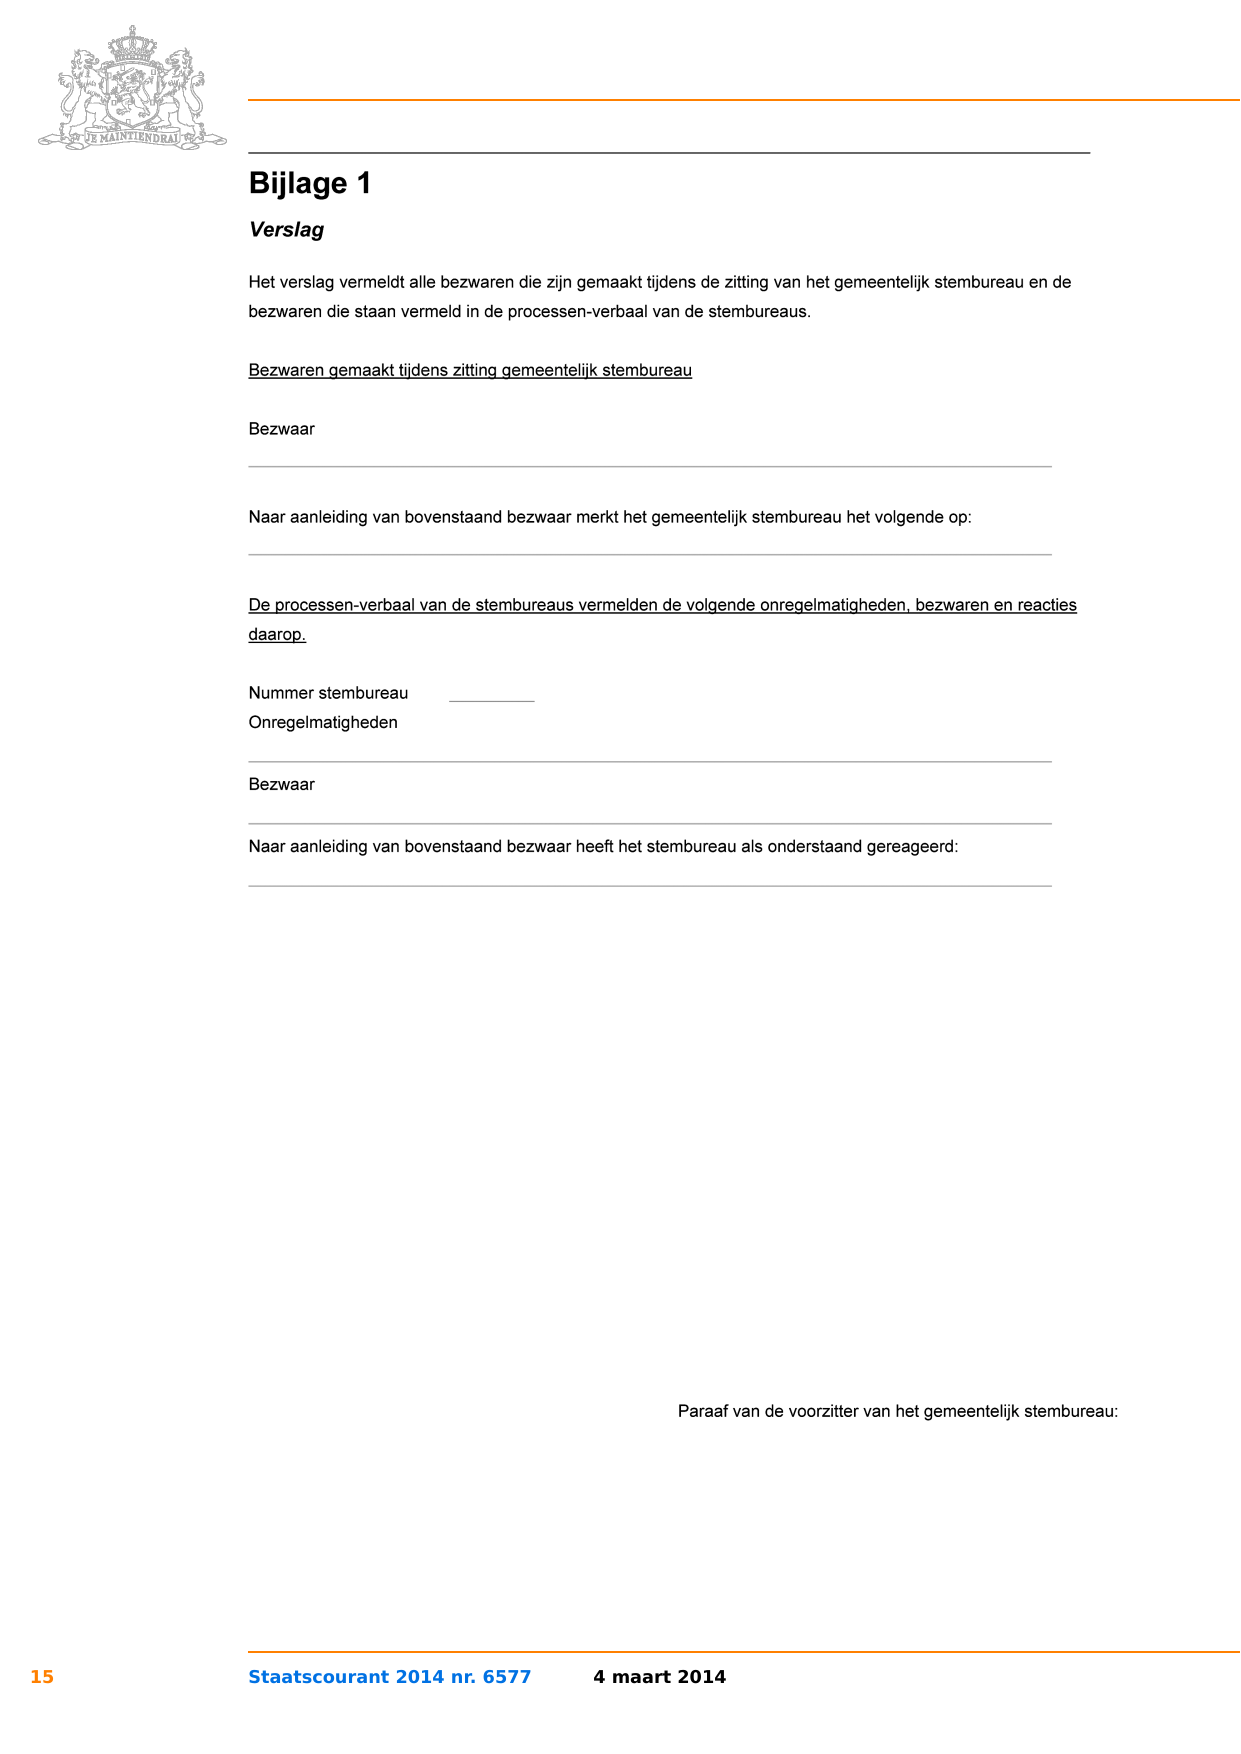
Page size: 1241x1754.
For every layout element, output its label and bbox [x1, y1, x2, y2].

picture [38, 25, 227, 150]
picture [248, 151, 1134, 1422]
